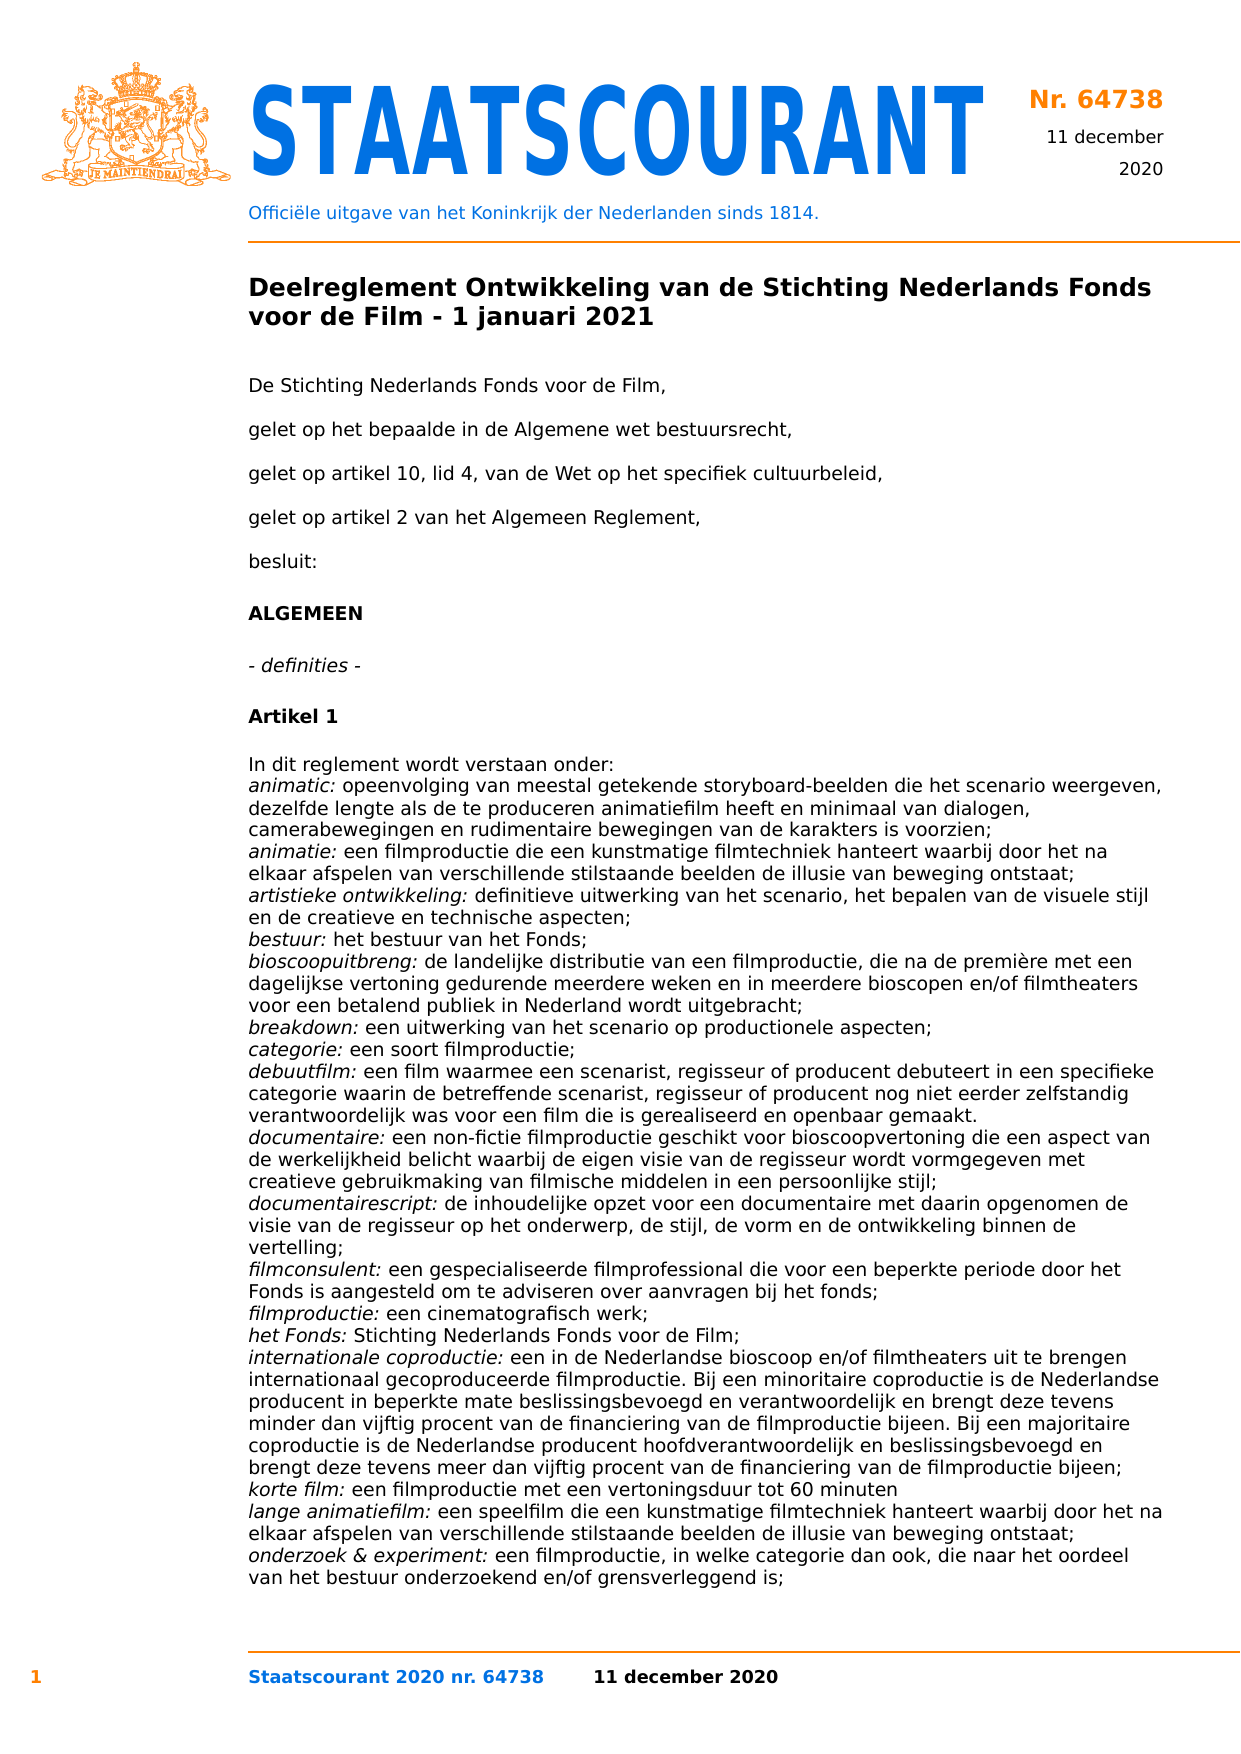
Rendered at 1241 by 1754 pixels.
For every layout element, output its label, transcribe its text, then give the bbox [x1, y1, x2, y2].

subtitle ALGEMEEN [248, 602, 1163, 624]
subtitle Artikel 1 [248, 706, 1163, 728]
text korte film: een filmproductie met een vertoningsduur tot 60 minuten [248, 1479, 1163, 1501]
text animatic: opeenvolging van meestal getekende storyboard-beelden die het scenario weergeven, dezelfde lengte als de te produceren animatiefilm heeft en minimaal van dialogen, camerabewegingen en rudimentaire bewegingen van de karakters is voorzien; [248, 775, 1163, 841]
text gelet op het bepaalde in de Algemene wet bestuursrecht, [248, 419, 1163, 441]
text artistieke ontwikkeling: definitieve uitwerking van het scenario, het bepalen van de visuele stijl en de creatieve en technische aspecten; [248, 885, 1163, 929]
text De Stichting Nederlands Fonds voor de Film, [248, 375, 1163, 397]
table_header STAATSCOURANT [248, 62, 998, 203]
table_cell Officiële uitgave van het Koninkrijk der Nederlanden sinds 1814. [248, 203, 1240, 241]
text filmproductie: een cinematografisch werk; [248, 1303, 1163, 1325]
text bioscoopuitbreng: de landelijke distributie van een filmproductie, die na de première met een dagelijkse vertoning gedurende meerdere weken en in meerdere bioscopen en/of filmtheaters voor een betalend publiek in Nederland wordt uitgebracht; [248, 951, 1163, 1017]
text besluit: [248, 551, 1163, 572]
subtitle Deelreglement Ontwikkeling van de Stichting Nederlands Fonds voor de Film - 1 januari 2021 [248, 273, 1163, 331]
text categorie: een soort filmproductie; [248, 1039, 1163, 1061]
table_cell 2020 [998, 153, 1240, 203]
picture [41, 62, 231, 186]
text onderzoek & experiment: een filmproductie, in welke categorie dan ook, die naar het oordeel van het bestuur onderzoekend en/of grensverleggend is; [248, 1545, 1163, 1589]
table_header Nr. 64738 [998, 62, 1240, 121]
subtitle - definities - [248, 654, 1163, 676]
text debuutfilm: een film waarmee een scenarist, regisseur of producent debuteert in een specifieke categorie waarin de betreffende scenarist, regisseur of producent nog niet eerder zelfstandig verantwoordelijk was voor een film die is gerealiseerd en openbaar gemaakt. [248, 1061, 1163, 1127]
text animatie: een filmproductie die een kunstmatige filmtechniek hanteert waarbij door het na elkaar afspelen van verschillende stilstaande beelden de illusie van beweging ontstaat; [248, 841, 1163, 885]
text gelet op artikel 2 van het Algemeen Reglement, [248, 507, 1163, 529]
text lange animatiefilm: een speelfilm die een kunstmatige filmtechniek hanteert waarbij door het na elkaar afspelen van verschillende stilstaande beelden de illusie van beweging ontstaat; [248, 1501, 1163, 1545]
text filmconsulent: een gespecialiseerde filmprofessional die voor een beperkte periode door het Fonds is aangesteld om te adviseren over aanvragen bij het fonds; [248, 1259, 1163, 1303]
table_cell 11 december [998, 121, 1240, 153]
text bestuur: het bestuur van het Fonds; [248, 929, 1163, 951]
text documentaire: een non-fictie filmproductie geschikt voor bioscoopvertoning die een aspect van de werkelijkheid belicht waarbij de eigen visie van de regisseur wordt vormgegeven met creatieve gebruikmaking van filmische middelen in een persoonlijke stijl; [248, 1127, 1163, 1193]
text het Fonds: Stichting Nederlands Fonds voor de Film; [248, 1325, 1163, 1347]
text In dit reglement wordt verstaan onder: [248, 753, 1163, 775]
text internationale coproductie: een in de Nederlandse bioscoop en/of filmtheaters uit te brengen internationaal gecoproduceerde filmproductie. Bij een minoritaire coproductie is de Nederlandse producent in beperkte mate beslissingsbevoegd en verantwoordelijk en brengt deze tevens minder dan vijftig procent van de financiering van de filmproductie bijeen. Bij een majoritaire coproductie is de Nederlandse producent hoofdverantwoordelijk en beslissingsbevoegd en brengt deze tevens meer dan vijftig procent van de financiering van de filmproductie bijeen; [248, 1347, 1163, 1479]
table_header [25, 62, 248, 241]
text breakdown: een uitwerking van het scenario op productionele aspecten; [248, 1017, 1163, 1039]
text documentairescript: de inhoudelijke opzet voor een documentaire met daarin opgenomen de visie van de regisseur op het onderwerp, de stijl, de vorm en de ontwikkeling binnen de vertelling; [248, 1193, 1163, 1259]
text gelet op artikel 10, lid 4, van de Wet op het specifiek cultuurbeleid, [248, 463, 1163, 485]
